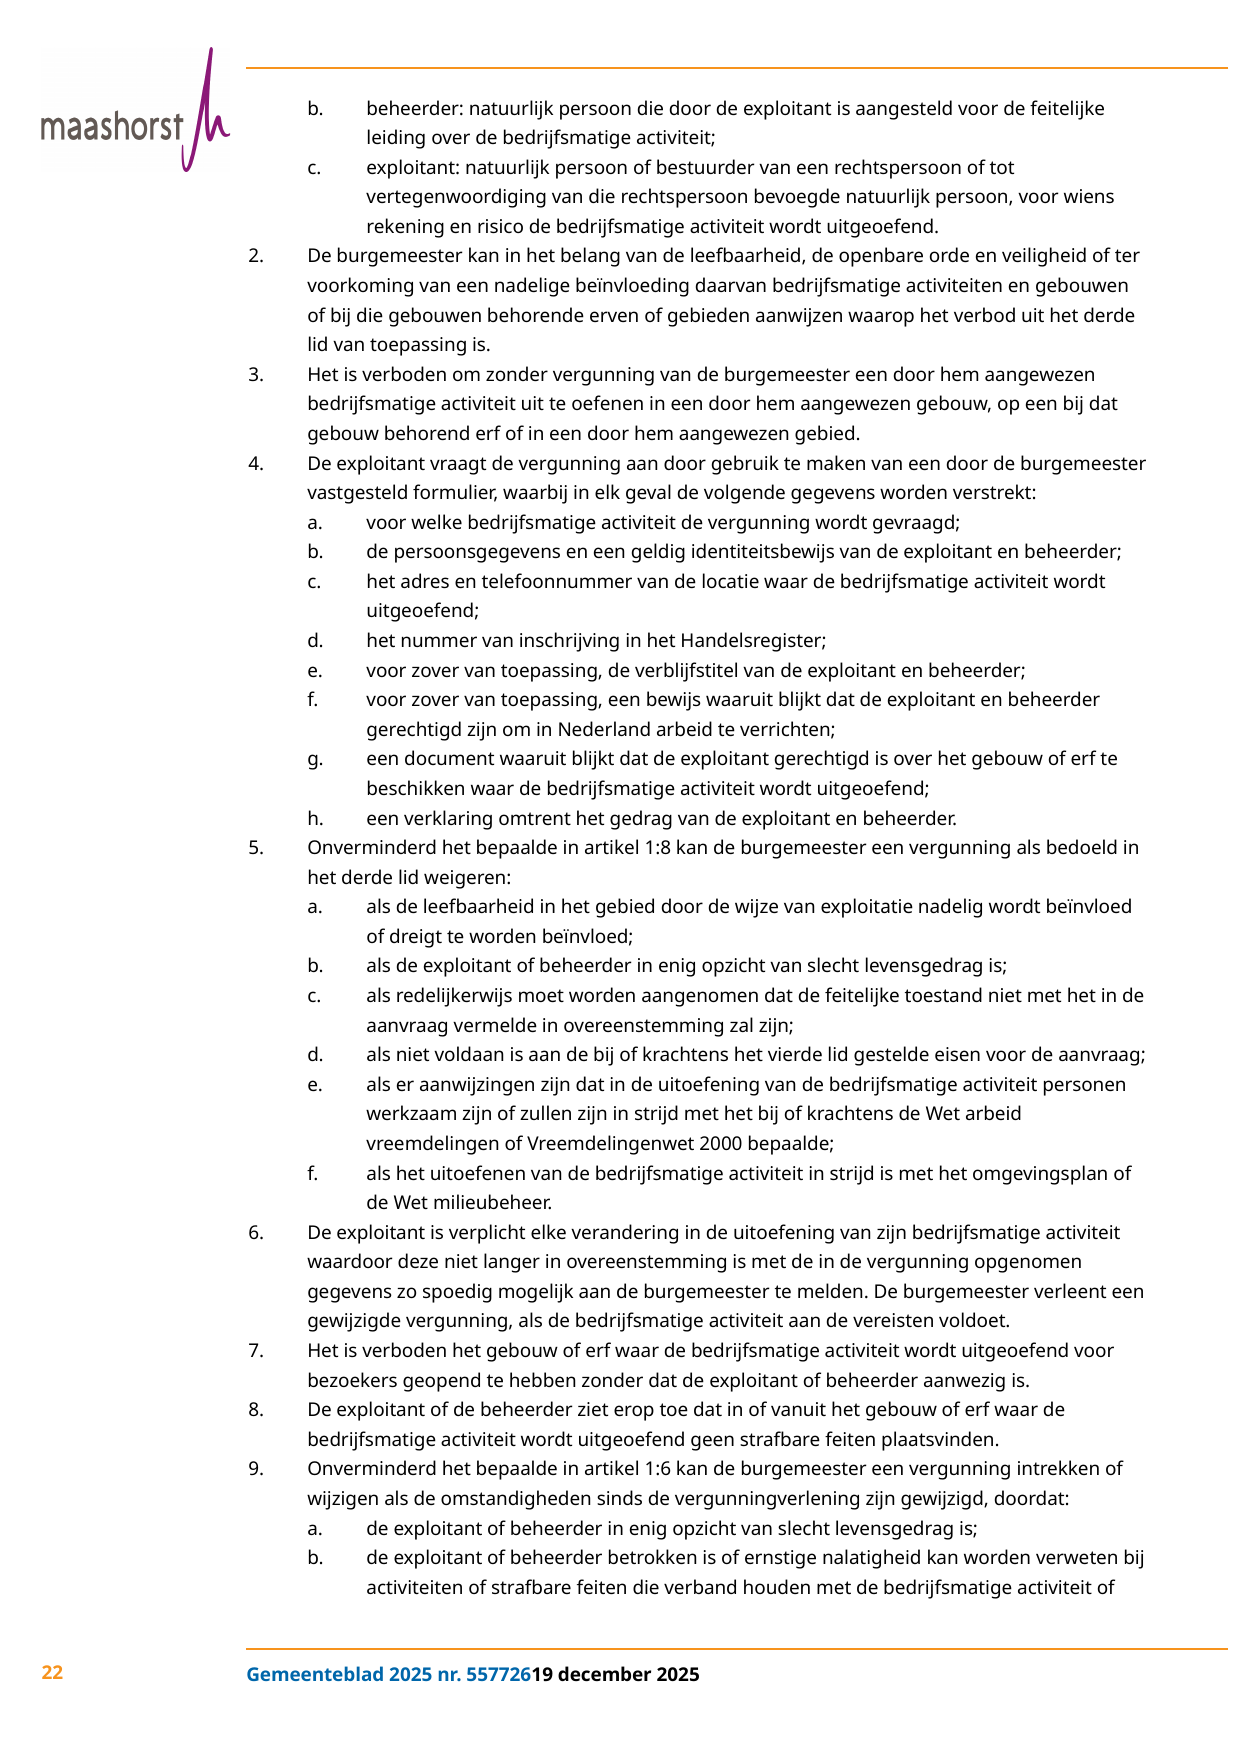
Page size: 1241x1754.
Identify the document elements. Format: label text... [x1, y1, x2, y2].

list De exploitant of de beheerder ziet erop toe dat in of vanuit het gebouw of erf waar de bedrijfsmatige activiteit wordt uitgeoefend geen strafbare feiten plaatsvinden. [248, 1396, 1152, 1452]
list de persoonsgegevens en een geldig identiteitsbewijs van de exploitant en beheerder; [307, 538, 1152, 564]
list voor welke bedrijfsmatige activiteit de vergunning wordt gevraagd; [307, 509, 1152, 535]
list een document waaruit blijkt dat de exploitant gerechtigd is over het gebouw of erf te beschikken waar de bedrijfsmatige activiteit wordt uitgeoefend; [307, 746, 1152, 801]
list als redelijkerwijs moet worden aangenomen dat de feitelijke toestand niet met het in de aanvraag vermelde in overeenstemming zal zijn; [307, 982, 1152, 1038]
list De exploitant is verplicht elke verandering in de uitoefening van zijn bedrijfsmatige activiteit waardoor deze niet langer in overeenstemming is met de in de vergunning opgenomen gegevens zo spoedig mogelijk aan de burgemeester te melden. De burgemeester verleent een gewijzigde vergunning, als de bedrijfsmatige activiteit aan de vereisten voldoet. [248, 1219, 1152, 1333]
list De burgemeester kan in het belang van de leefbaarheid, de openbare orde en veiligheid of ter voorkoming van een nadelige beïnvloeding daarvan bedrijfsmatige activiteiten en gebouwen of bij die gebouwen behorende erven of gebieden aanwijzen waarop het verbod uit het derde lid van toepassing is. [248, 243, 1152, 357]
list het adres en telefoonnummer van de locatie waar de bedrijfsmatige activiteit wordt uitgeoefend; [307, 568, 1152, 623]
list Het is verboden om zonder vergunning van de burgemeester een door hem aangewezen bedrijfsmatige activiteit uit te oefenen in een door hem aangewezen gebouw, op een bij dat gebouw behorend erf of in een door hem aangewezen gebied. [248, 361, 1152, 446]
picture [41, 47, 231, 172]
list de exploitant of beheerder betrokken is of ernstige nalatigheid kan worden verweten bij activiteiten of strafbare feiten die verband houden met de bedrijfsmatige activiteit of [307, 1544, 1152, 1600]
list beheerder: natuurlijk persoon die door de exploitant is aangesteld voor de feitelijke leiding over de bedrijfsmatige activiteit; [307, 95, 1152, 150]
list voor zover van toepassing, de verblijfstitel van de exploitant en beheerder; [307, 657, 1152, 683]
list een verklaring omtrent het gedrag van de exploitant en beheerder. [307, 805, 1152, 831]
list exploitant: natuurlijk persoon of bestuurder van een rechtspersoon of tot vertegenwoordiging van die rechtspersoon bevoegde natuurlijk persoon, voor wiens rekening en risico de bedrijfsmatige activiteit wordt uitgeoefend. [307, 154, 1152, 239]
list Onverminderd het bepaalde in artikel 1:6 kan de burgemeester een vergunning intrekken of wijzigen als de omstandigheden sinds de vergunningverlening zijn gewijzigd, doordat: [248, 1456, 1152, 1511]
list als de leefbaarheid in het gebied door de wijze van exploitatie nadelig wordt beïnvloed of dreigt te worden beïnvloed; [307, 893, 1152, 949]
list als het uitoefenen van de bedrijfsmatige activiteit in strijd is met het omgevingsplan of de Wet milieubeheer. [307, 1160, 1152, 1215]
list de exploitant of beheerder in enig opzicht van slecht levensgedrag is; [307, 1515, 1152, 1541]
list De exploitant vraagt de vergunning aan door gebruik te maken van een door de burgemeester vastgesteld formulier, waarbij in elk geval de volgende gegevens worden verstrekt: [248, 450, 1152, 505]
list als de exploitant of beheerder in enig opzicht van slecht levensgedrag is; [307, 953, 1152, 978]
list Onverminderd het bepaalde in artikel 1:8 kan de burgemeester een vergunning als bedoeld in het derde lid weigeren: [248, 834, 1152, 890]
list als niet voldaan is aan de bij of krachtens het vierde lid gestelde eisen voor de aanvraag; [307, 1041, 1152, 1067]
list als er aanwijzingen zijn dat in de uitoefening van de bedrijfsmatige activiteit personen werkzaam zijn of zullen zijn in strijd met het bij of krachtens de Wet arbeid vreemdelingen of Vreemdelingenwet 2000 bepaalde; [307, 1071, 1152, 1156]
list Het is verboden het gebouw of erf waar de bedrijfsmatige activiteit wordt uitgeoefend voor bezoekers geopend te hebben zonder dat de exploitant of beheerder aanwezig is. [248, 1337, 1152, 1393]
list het nummer van inschrijving in het Handelsregister; [307, 627, 1152, 653]
list voor zover van toepassing, een bewijs waaruit blijkt dat de exploitant en beheerder gerechtigd zijn om in Nederland arbeid te verrichten; [307, 686, 1152, 742]
